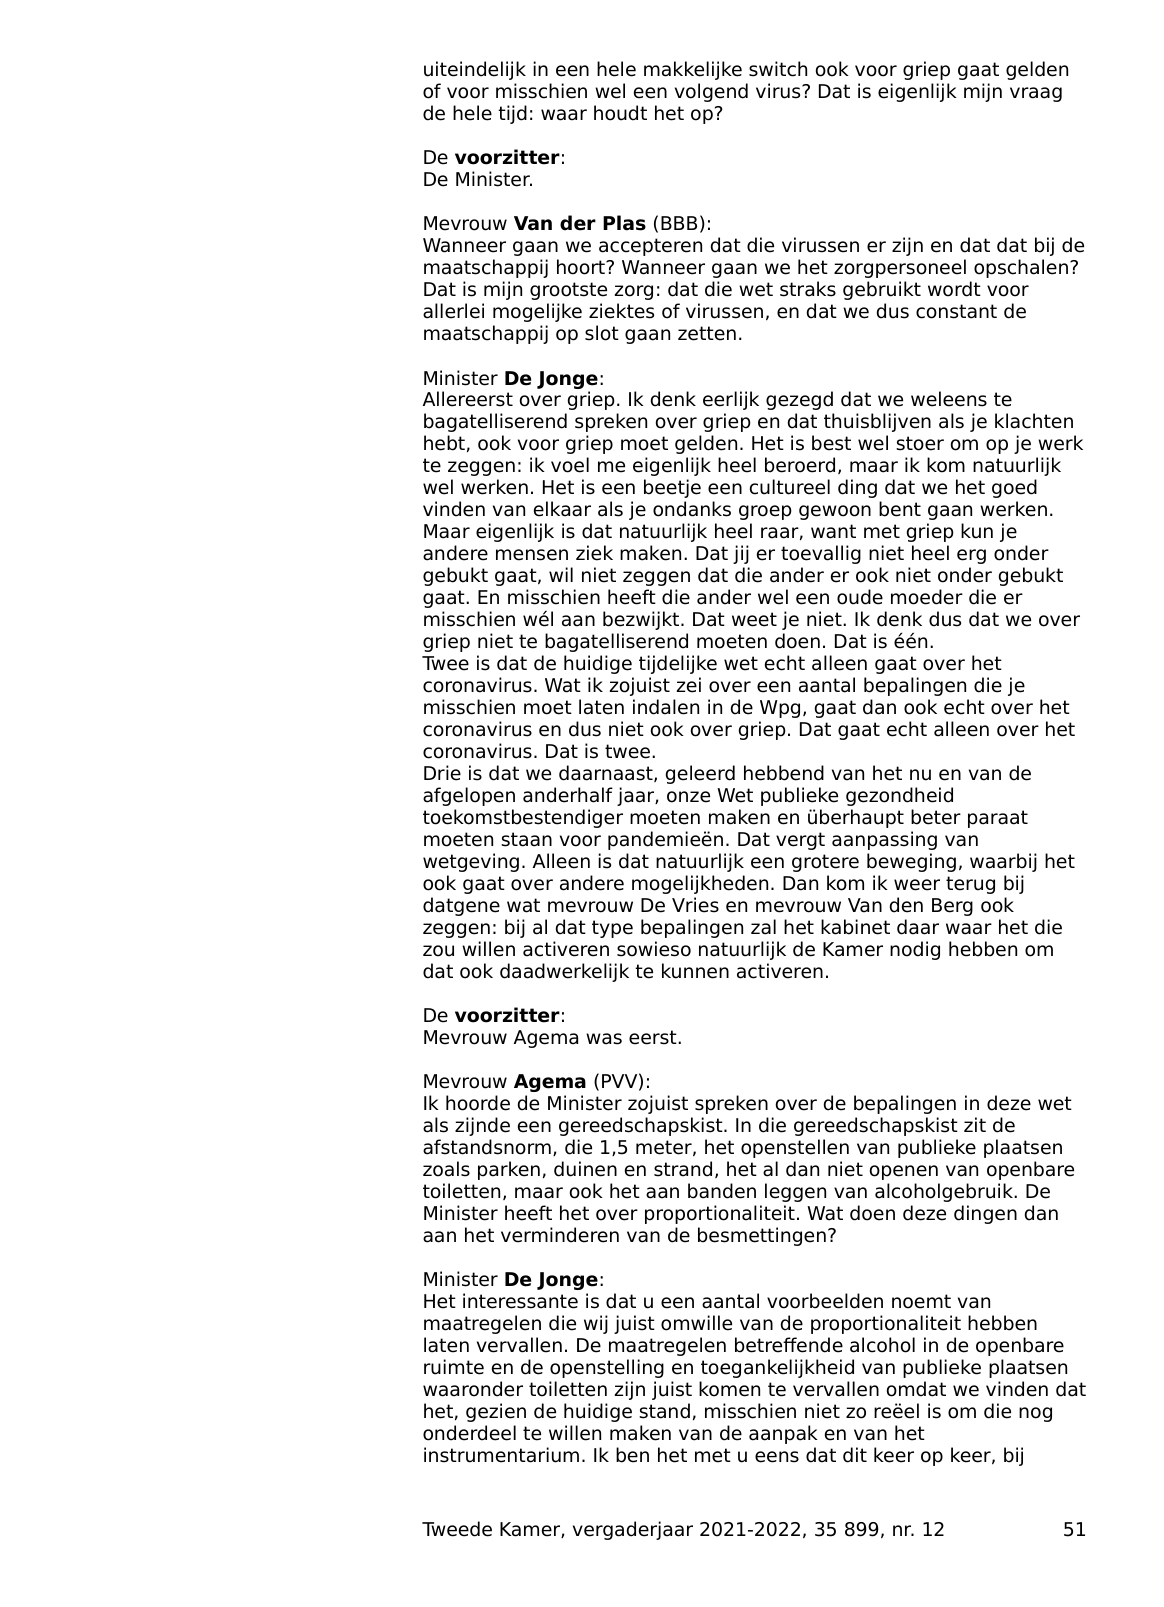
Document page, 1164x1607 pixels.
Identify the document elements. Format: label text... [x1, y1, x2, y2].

text Wanneer gaan we accepteren dat die virussen er zijn en dat dat bij de maatschappij hoort? Wanneer gaan we het zorgpersoneel opschalen? Dat is mijn grootste zorg: dat die wet straks gebruikt wordt voor allerlei mogelijke ziektes of virussen, en dat we dus constant de maatschappij op slot gaan zetten. [422, 235, 1087, 345]
text Ik hoorde de Minister zojuist spreken over de bepalingen in deze wet als zijnde een gereedschapskist. In die gereedschapskist zit de afstandsnorm, die 1,5 meter, het openstellen van publieke plaatsen zoals parken, duinen en strand, het al dan niet openen van openbare toiletten, maar ook het aan banden leggen van alcoholgebruik. De Minister heeft het over proportionaliteit. Wat doen deze dingen dan aan het verminderen van de besmettingen? [422, 1093, 1087, 1247]
text Mevrouw Van der Plas (BBB): [422, 213, 1087, 235]
text Twee is dat de huidige tijdelijke wet echt alleen gaat over het coronavirus. Wat ik zojuist zei over een aantal bepalingen die je misschien moet laten indalen in de Wpg, gaat dan ook echt over het coronavirus en dus niet ook over griep. Dat gaat echt alleen over het coronavirus. Dat is twee. [422, 653, 1087, 763]
text Allereerst over griep. Ik denk eerlijk gezegd dat we weleens te bagatelliserend spreken over griep en dat thuisblijven als je klachten hebt, ook voor griep moet gelden. Het is best wel stoer om op je werk te zeggen: ik voel me eigenlijk heel beroerd, maar ik kom natuurlijk wel werken. Het is een beetje een cultureel ding dat we het goed vinden van elkaar als je ondanks groep gewoon bent gaan werken. Maar eigenlijk is dat natuurlijk heel raar, want met griep kun je andere mensen ziek maken. Dat jij er toevallig niet heel erg onder gebukt gaat, wil niet zeggen dat die ander er ook niet onder gebukt gaat. En misschien heeft die ander wel een oude moeder die er misschien wél aan bezwijkt. Dat weet je niet. Ik denk dus dat we over griep niet te bagatelliserend moeten doen. Dat is één. [422, 389, 1087, 653]
text uiteindelijk in een hele makkelijke switch ook voor griep gaat gelden of voor misschien wel een volgend virus? Dat is eigenlijk mijn vraag de hele tijd: waar houdt het op? [422, 59, 1087, 125]
text De Minister. [422, 169, 1087, 191]
text Minister De Jonge: [422, 367, 1087, 389]
text De voorzitter: [422, 1005, 1087, 1027]
text Minister De Jonge: [422, 1269, 1087, 1291]
text Mevrouw Agema was eerst. [422, 1027, 1087, 1049]
text Het interessante is dat u een aantal voorbeelden noemt van maatregelen die wij juist omwille van de proportionaliteit hebben laten vervallen. De maatregelen betreffende alcohol in de openbare ruimte en de openstelling en toegankelijkheid van publieke plaatsen waaronder toiletten zijn juist komen te vervallen omdat we vinden dat het, gezien de huidige stand, misschien niet zo reëel is om die nog onderdeel te willen maken van de aanpak en van het instrumentarium. Ik ben het met u eens dat dit keer op keer, bij [422, 1291, 1087, 1467]
text Mevrouw Agema (PVV): [422, 1071, 1087, 1093]
text Drie is dat we daarnaast, geleerd hebbend van het nu en van de afgelopen anderhalf jaar, onze Wet publieke gezondheid toekomstbestendiger moeten maken en überhaupt beter paraat moeten staan voor pandemieën. Dat vergt aanpassing van wetgeving. Alleen is dat natuurlijk een grotere beweging, waarbij het ook gaat over andere mogelijkheden. Dan kom ik weer terug bij datgene wat mevrouw De Vries en mevrouw Van den Berg ook zeggen: bij al dat type bepalingen zal het kabinet daar waar het die zou willen activeren sowieso natuurlijk de Kamer nodig hebben om dat ook daadwerkelijk te kunnen activeren. [422, 763, 1087, 983]
text De voorzitter: [422, 147, 1087, 169]
